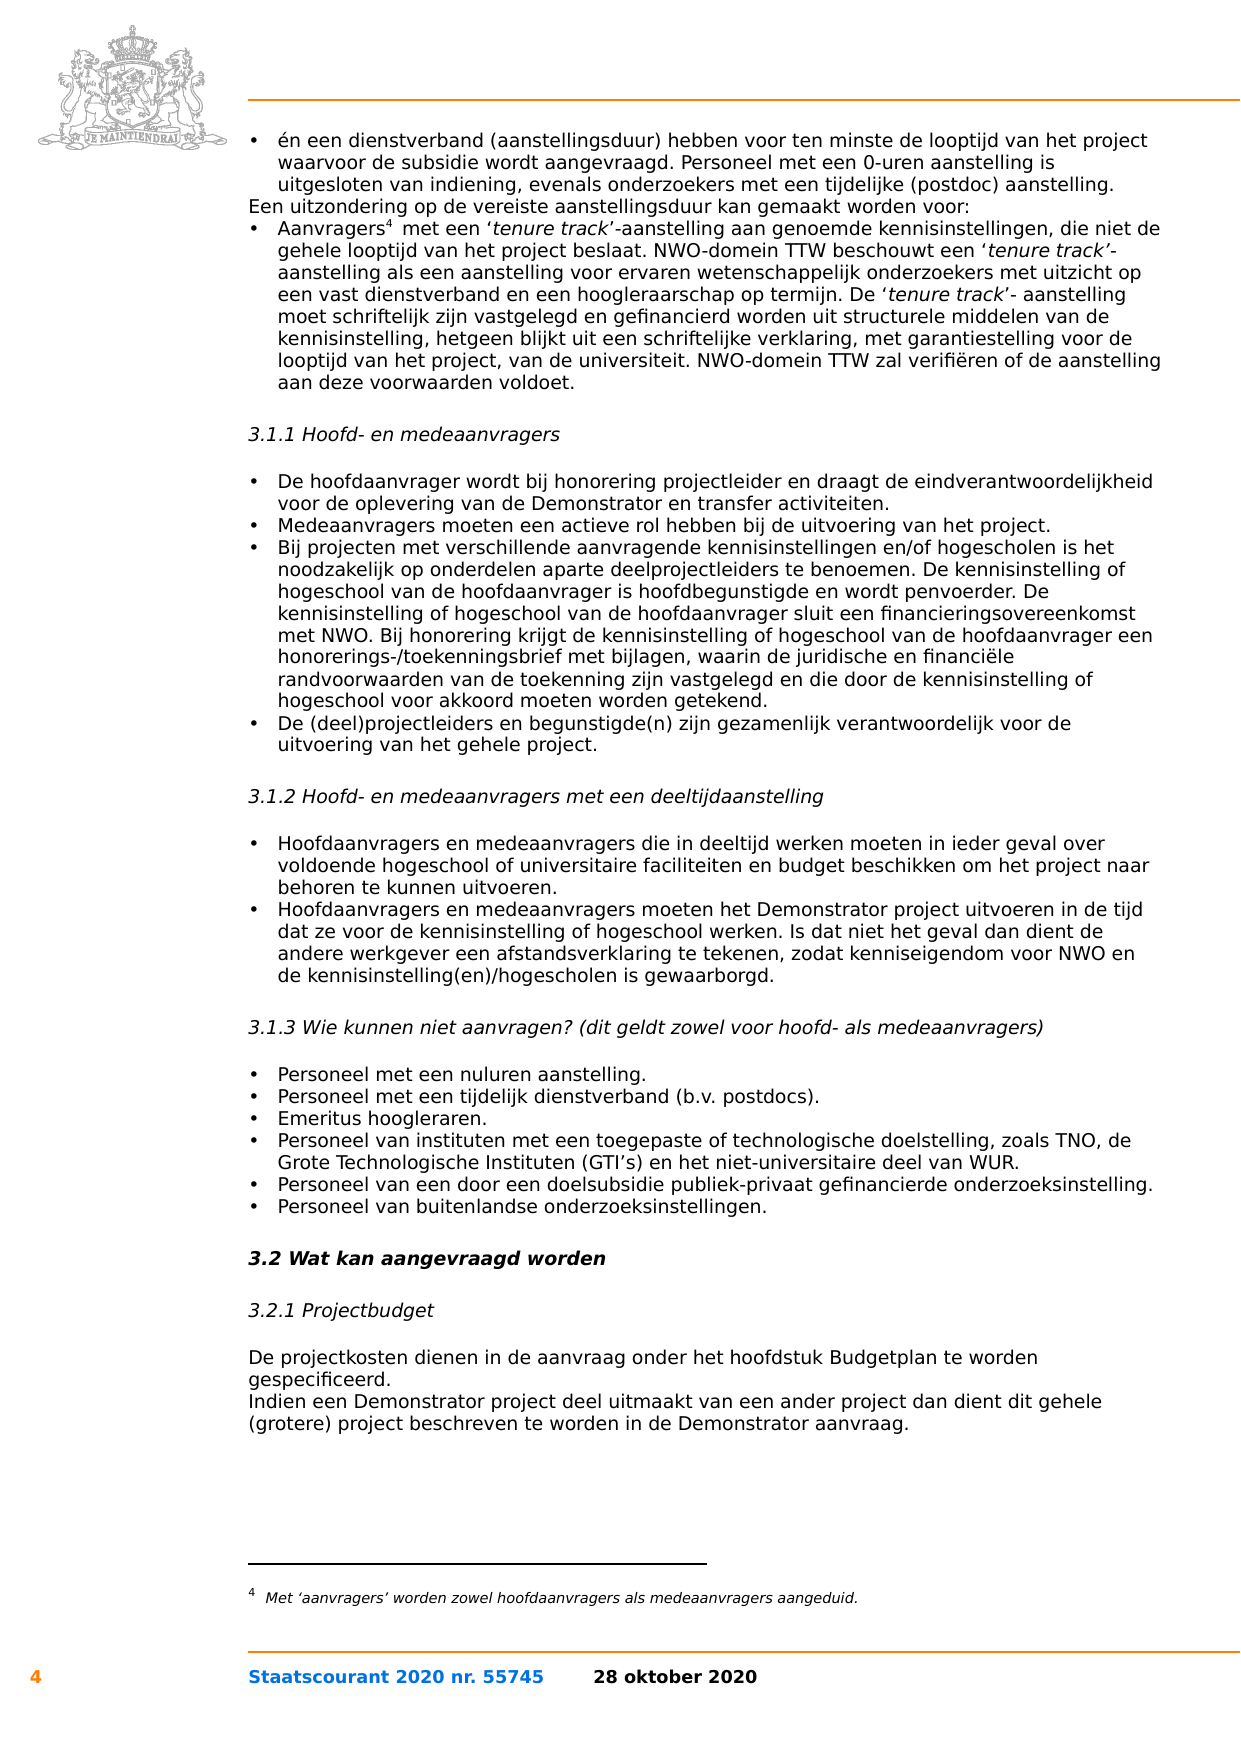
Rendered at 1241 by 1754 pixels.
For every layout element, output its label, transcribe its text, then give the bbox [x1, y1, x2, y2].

text • Aanvragers met een ‘tenure track’-aanstelling aan genoemde kennisinstellingen, die niet de gehele looptijd van het project beslaat. NWO-domein TTW beschouwt een ‘tenure track’- aanstelling als een aanstelling voor ervaren wetenschappelijk onderzoekers met uitzicht op een vast dienstverband en een hoogleraarschap op termijn. De ‘tenure track’- aanstelling moet schriftelijk zijn vastgelegd en gefinancierd worden uit structurele middelen van de kennisinstelling, hetgeen blijkt uit een schriftelijke verklaring, met garantiestelling voor de looptijd van het project, van de universiteit. NWO-domein TTW zal verifiëren of de aanstelling aan deze voorwaarden voldoet. [248, 218, 1163, 394]
text • Personeel met een nuluren aanstelling. [248, 1064, 1163, 1086]
text • Hoofdaanvragers en medeaanvragers die in deeltijd werken moeten in ieder geval over voldoende hogeschool of universitaire faciliteiten en budget beschikken om het project naar behoren te kunnen uitvoeren. [248, 833, 1163, 899]
text • Personeel met een tijdelijk dienstverband (b.v. postdocs). [248, 1086, 1163, 1108]
text Indien een Demonstrator project deel uitmaakt van een ander project dan dient dit gehele (grotere) project beschreven te worden in de Demonstrator aanvraag. [248, 1391, 1163, 1435]
text • Bij projecten met verschillende aanvragende kennisinstellingen en/of hogescholen is het noodzakelijk op onderdelen aparte deelprojectleiders te benoemen. De kennisinstelling of hogeschool van de hoofdaanvrager is hoofdbegunstigde en wordt penvoerder. De kennisinstelling of hogeschool van de hoofdaanvrager sluit een financieringsovereenkomst met NWO. Bij honorering krijgt de kennisinstelling of hogeschool van de hoofdaanvrager een honorerings-/toekenningsbrief met bijlagen, waarin de juridische en financiële randvoorwaarden van de toekenning zijn vastgelegd en die door de kennisinstelling of hogeschool voor akkoord moeten worden getekend. [248, 537, 1163, 712]
subtitle 3.2.1 Projectbudget [248, 1300, 1163, 1322]
text • Medeaanvragers moeten een actieve rol hebben bij de uitvoering van het project. [248, 514, 1163, 537]
subtitle 3.1.3 Wie kunnen niet aanvragen? (dit geldt zowel voor hoofd- als medeaanvragers) [248, 1017, 1163, 1039]
text • Personeel van instituten met een toegepaste of technologische doelstelling, zoals TNO, de Grote Technologische Instituten (GTI’s) en het niet-universitaire deel van WUR. [248, 1130, 1163, 1174]
text • De hoofdaanvrager wordt bij honorering projectleider en draagt de eindverantwoordelijkheid voor de oplevering van de Demonstrator en transfer activiteiten. [248, 471, 1163, 514]
text • Personeel van buitenlandse onderzoeksinstellingen. [248, 1196, 1163, 1218]
text • én een dienstverband (aanstellingsduur) hebben voor ten minste de looptijd van het project waarvoor de subsidie wordt aangevraagd. Personeel met een 0-uren aanstelling is uitgesloten van indiening, evenals onderzoekers met een tijdelijke (postdoc) aanstelling. [248, 130, 1163, 196]
subtitle 3.2 Wat kan aangevraagd worden [248, 1248, 1163, 1270]
text • Emeritus hoogleraren. [248, 1108, 1163, 1130]
text Met ‘aanvragers’ worden zowel hoofdaanvragers als medeaanvragers aangeduid. [248, 1586, 1163, 1608]
subtitle 3.1.2 Hoofd- en medeaanvragers met een deeltijdaanstelling [248, 786, 1163, 808]
text • Personeel van een door een doelsubsidie publiek-privaat gefinancierde onderzoeksinstelling. [248, 1174, 1163, 1196]
text • De (deel)projectleiders en begunstigde(n) zijn gezamenlijk verantwoordelijk voor de uitvoering van het gehele project. [248, 712, 1163, 756]
text Een uitzondering op de vereiste aanstellingsduur kan gemaakt worden voor: [248, 196, 1163, 218]
picture [38, 25, 227, 150]
text De projectkosten dienen in de aanvraag onder het hoofdstuk Budgetplan te worden gespecificeerd. [248, 1347, 1163, 1391]
subtitle 3.1.1 Hoofd- en medeaanvragers [248, 424, 1163, 446]
text • Hoofdaanvragers en medeaanvragers moeten het Demonstrator project uitvoeren in de tijd dat ze voor de kennisinstelling of hogeschool werken. Is dat niet het geval dan dient de andere werkgever een afstandsverklaring te tekenen, zodat kenniseigendom voor NWO en de kennisinstelling(en)/hogescholen is gewaarborgd. [248, 899, 1163, 987]
